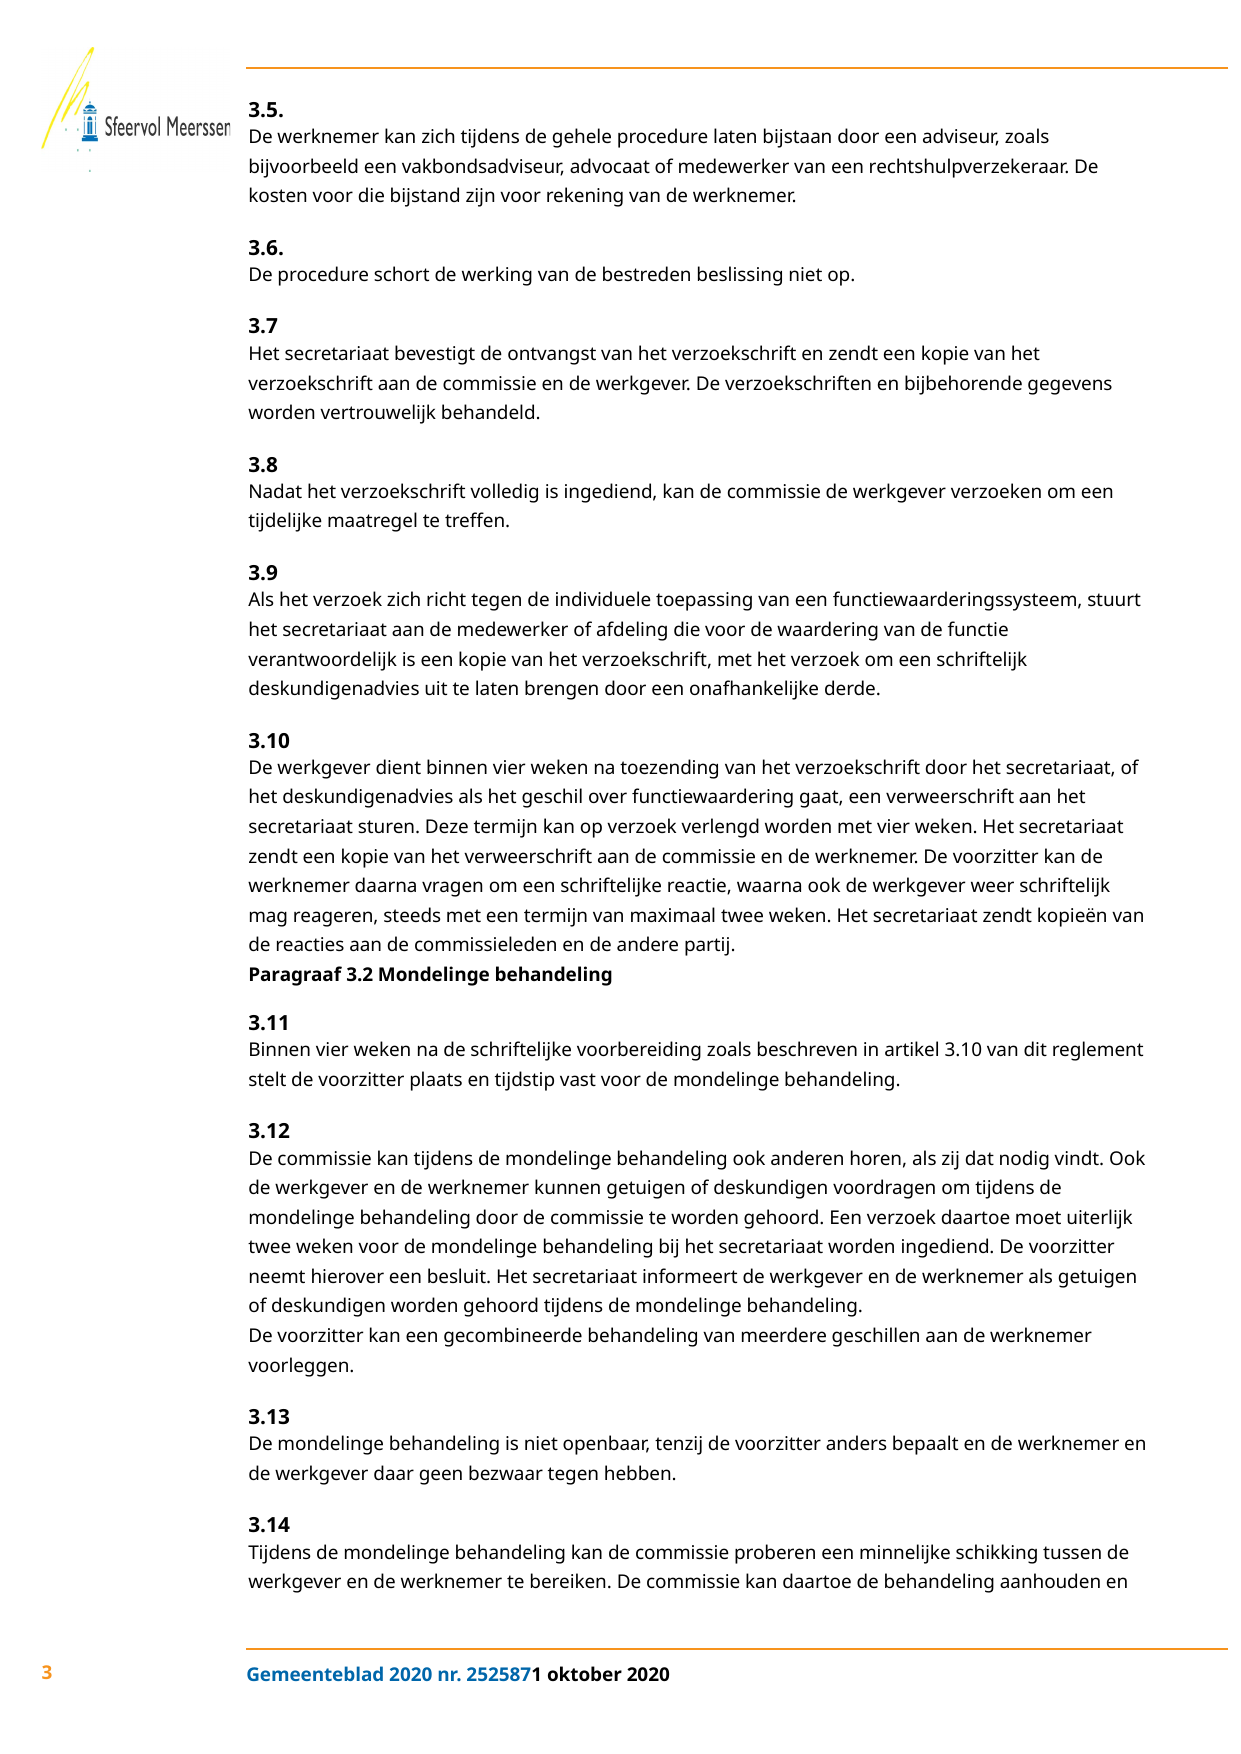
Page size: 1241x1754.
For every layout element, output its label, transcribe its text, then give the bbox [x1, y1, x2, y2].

text 3.11 [248, 1008, 1152, 1036]
picture [41, 47, 231, 172]
text 3.13 [248, 1402, 1152, 1431]
text 3.10 [248, 726, 1152, 754]
text De werkgever dient binnen vier weken na toezending van het verzoekschrift door het secretariaat, of het deskundigenadvies als het geschil over functiewaardering gaat, een verweerschrift aan het secretariaat sturen. Deze termijn kan op verzoek verlengd worden met vier weken. Het secretariaat zendt een kopie van het verweerschrift aan de commissie en de werknemer. De voorzitter kan de werknemer daarna vragen om een schriftelijke reactie, waarna ook de werkgever weer schriftelijk mag reageren, steeds met een termijn van maximaal twee weken. Het secretariaat zendt kopieën van de reacties aan de commissieleden en de andere partij. [248, 754, 1152, 957]
text Het secretariaat bevestigt de ontvangst van het verzoekschrift en zendt een kopie van het verzoekschrift aan de commissie en de werkgever. De verzoekschriften en bijbehorende gegevens worden vertrouwelijk behandeld. [248, 340, 1152, 425]
text 3.12 [248, 1116, 1152, 1145]
text Binnen vier weken na de schriftelijke voorbereiding zoals beschreven in artikel 3.10 van dit reglement stelt de voorzitter plaats en tijdstip vast voor de mondelinge behandeling. [248, 1036, 1152, 1092]
text 3.14 [248, 1511, 1152, 1539]
text De werknemer kan zich tijdens de gehele procedure laten bijstaan door een adviseur, zoals bijvoorbeeld een vakbondsadviseur, advocaat of medewerker van een rechtshulpverzekeraar. De kosten voor die bijstand zijn voor rekening van de werknemer. [248, 123, 1152, 208]
text Paragraaf 3.2 Mondelinge behandeling [248, 961, 1152, 987]
text 3.5. [248, 95, 1152, 123]
text Als het verzoek zich richt tegen de individuele toepassing van een functiewaarderingssysteem, stuurt het secretariaat aan de medewerker of afdeling die voor de waardering van de functie verantwoordelijk is een kopie van het verzoekschrift, met het verzoek om een schriftelijk deskundigenadvies uit te laten brengen door een onafhankelijke derde. [248, 587, 1152, 701]
text 3.6. [248, 233, 1152, 261]
text De voorzitter kan een gecombineerde behandeling van meerdere geschillen aan de werknemer voorleggen. [248, 1322, 1152, 1377]
text De mondelinge behandeling is niet openbaar, tenzij de voorzitter anders bepaalt en de werknemer en de werkgever daar geen bezwaar tegen hebben. [248, 1431, 1152, 1486]
text 3.8 [248, 450, 1152, 478]
text 3.9 [248, 558, 1152, 587]
text Nadat het verzoekschrift volledig is ingediend, kan de commissie de werkgever verzoeken om een tijdelijke maatregel te treffen. [248, 478, 1152, 533]
text 3.7 [248, 312, 1152, 340]
text De procedure schort de werking van de bestreden beslissing niet op. [248, 261, 1152, 287]
text De commissie kan tijdens de mondelinge behandeling ook anderen horen, als zij dat nodig vindt. Ook de werkgever en de werknemer kunnen getuigen of deskundigen voordragen om tijdens de mondelinge behandeling door de commissie te worden gehoord. Een verzoek daartoe moet uiterlijk twee weken voor de mondelinge behandeling bij het secretariaat worden ingediend. De voorzitter neemt hierover een besluit. Het secretariaat informeert de werkgever en de werknemer als getuigen of deskundigen worden gehoord tijdens de mondelinge behandeling. [248, 1145, 1152, 1318]
text Tijdens de mondelinge behandeling kan de commissie proberen een minnelijke schikking tussen de werkgever en de werknemer te bereiken. De commissie kan daartoe de behandeling aanhouden en [248, 1539, 1152, 1594]
